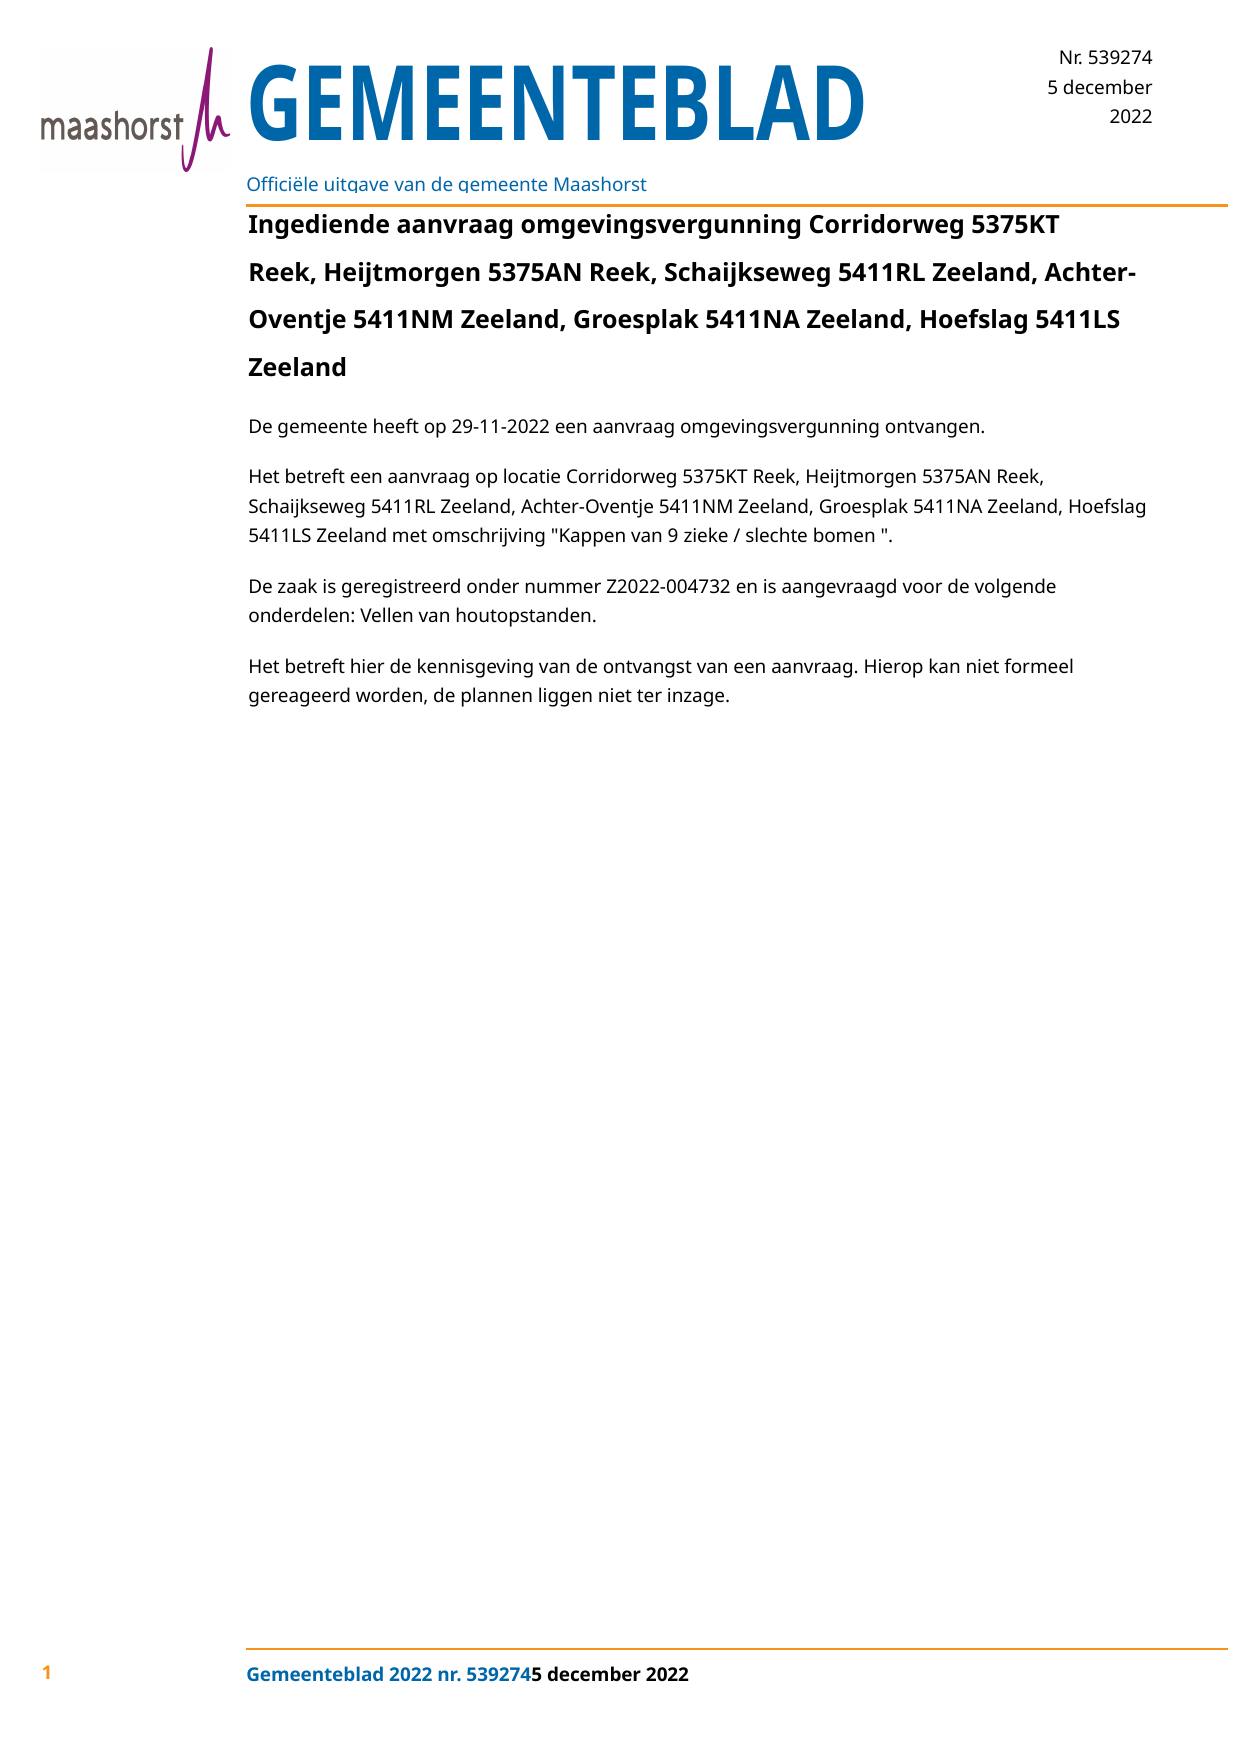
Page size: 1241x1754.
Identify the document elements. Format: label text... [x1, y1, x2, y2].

text Het betreft hier de kennisgeving van de ontvangst van een aanvraag. Hierop kan niet formeel gereageerd worden, de plannen liggen niet ter inzage. [248, 653, 1152, 708]
text De gemeente heeft op 29-11-2022 een aanvraag omgevingsvergunning ontvangen. [248, 413, 1152, 439]
text De zaak is geregistreerd onder nummer Z2022-004732 en is aangevraagd voor de volgende onderdelen: Vellen van houtopstanden. [248, 573, 1152, 628]
text Ingediende aanvraag omgevingsvergunning Corridorweg 5375KT Reek, Heijtmorgen 5375AN Reek, Schaijkseweg 5411RL Zeeland, Achter-Oventje 5411NM Zeeland, Groesplak 5411NA Zeeland, Hoefslag 5411LS Zeeland [248, 207, 1152, 384]
text Het betreft een aanvraag op locatie Corridorweg 5375KT Reek, Heijtmorgen 5375AN Reek, Schaijkseweg 5411RL Zeeland, Achter-Oventje 5411NM Zeeland, Groesplak 5411NA Zeeland, Hoefslag 5411LS Zeeland met omschrijving "Kappen van 9 zieke / slechte bomen ". [248, 463, 1152, 548]
picture [41, 47, 231, 172]
